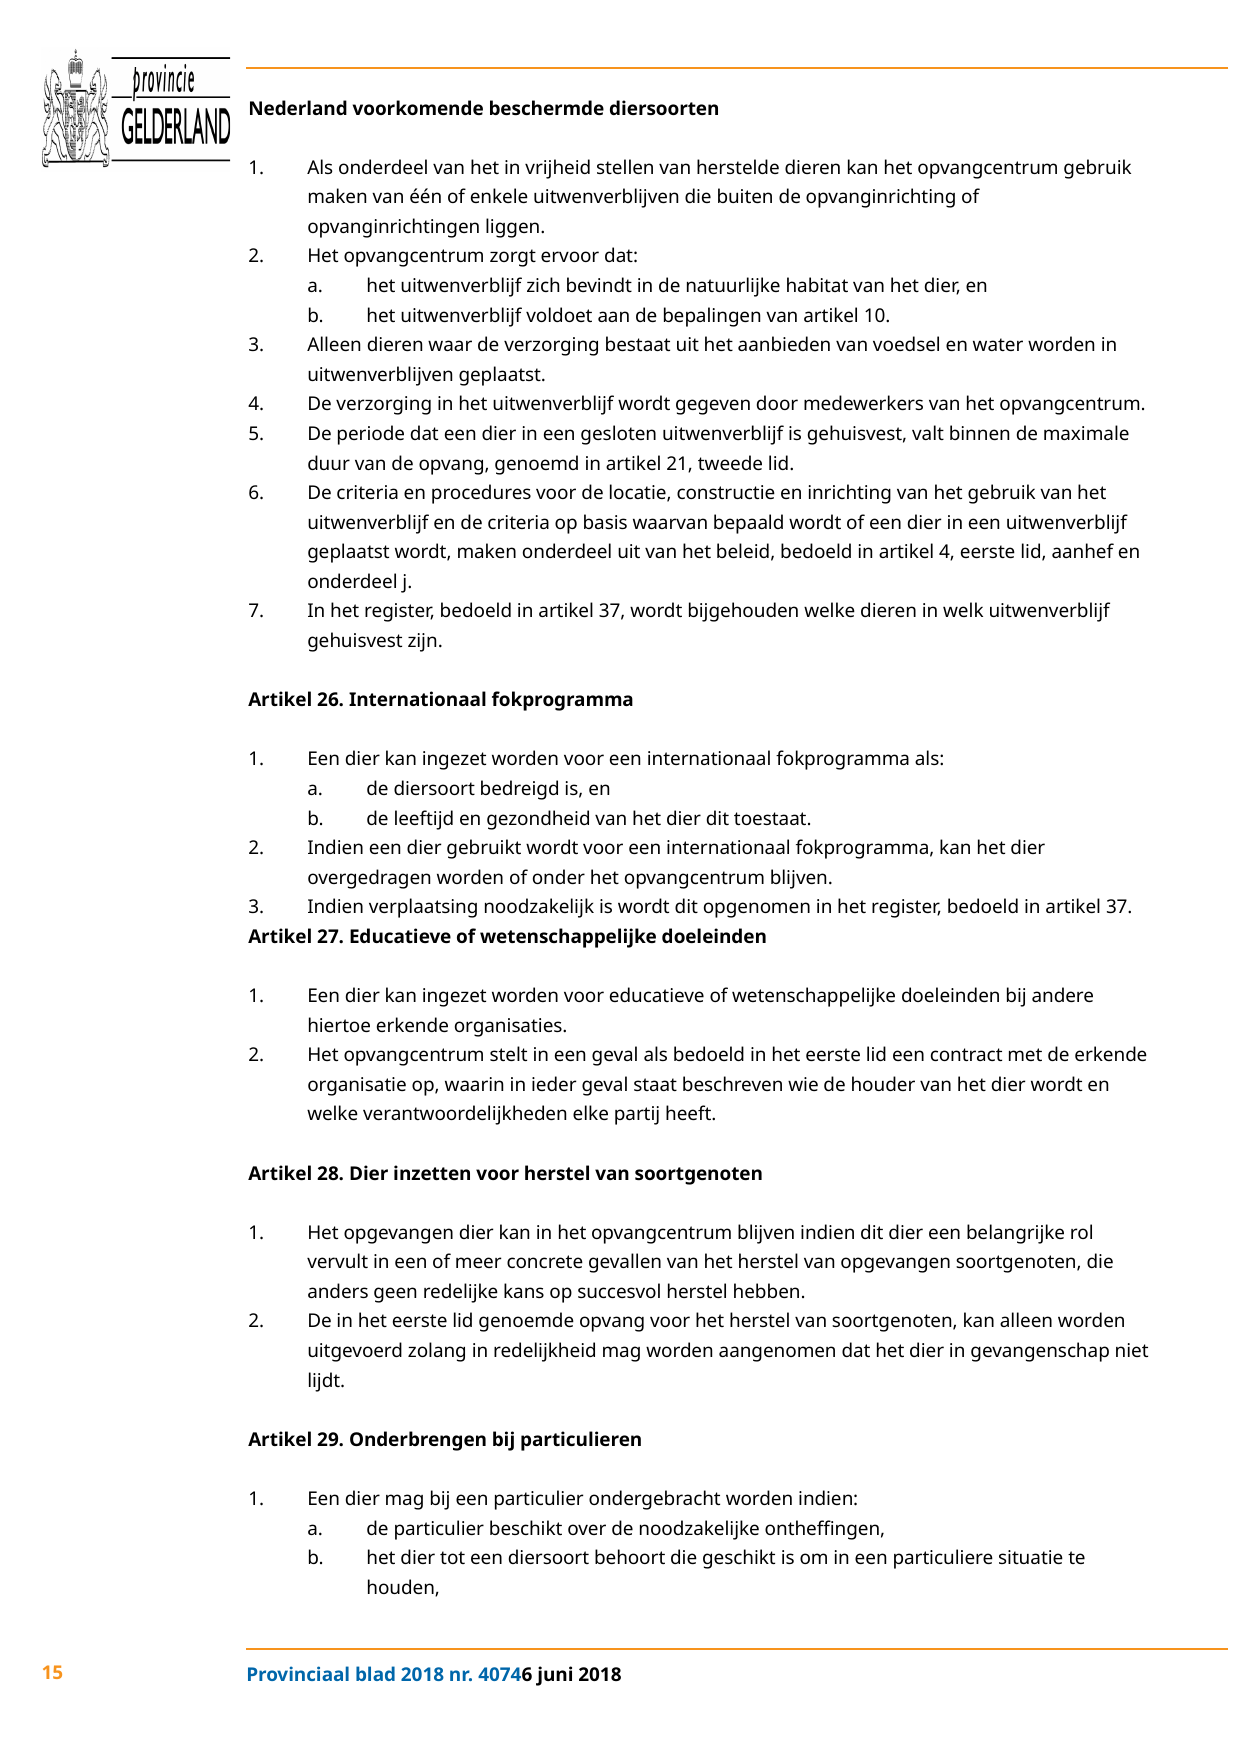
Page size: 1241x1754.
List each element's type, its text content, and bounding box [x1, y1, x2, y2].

list de leeftijd en gezondheid van het dier dit toestaat. [307, 805, 1152, 831]
list Een dier kan ingezet worden voor educatieve of wetenschappelijke doeleinden bij andere hiertoe erkende organisaties. [248, 982, 1152, 1038]
list Een dier mag bij een particulier ondergebracht worden indien: [248, 1485, 1152, 1511]
list Een dier kan ingezet worden voor een internationaal fokprogramma als: [248, 746, 1152, 771]
list In het register, bedoeld in artikel 37, wordt bijgehouden welke dieren in welk uitwenverblijf gehuisvest zijn. [248, 598, 1152, 653]
text Artikel 29. Onderbrengen bij particulieren [248, 1426, 1152, 1452]
list het uitwenverblijf zich bevindt in de natuurlijke habitat van het dier, en [307, 272, 1152, 298]
list het uitwenverblijf voldoet aan de bepalingen van artikel 10. [307, 302, 1152, 328]
list De periode dat een dier in een gesloten uitwenverblijf is gehuisvest, valt binnen de maximale duur van de opvang, genoemd in artikel 21, tweede lid. [248, 420, 1152, 476]
list De in het eerste lid genoemde opvang voor het herstel van soortgenoten, kan alleen worden uitgevoerd zolang in redelijkheid mag worden aangenomen dat het dier in gevangenschap niet lijdt. [248, 1308, 1152, 1393]
text Nederland voorkomende beschermde diersoorten [248, 95, 1152, 121]
text Artikel 28. Dier inzetten voor herstel van soortgenoten [248, 1160, 1152, 1186]
list de diersoort bedreigd is, en [307, 775, 1152, 801]
list Indien verplaatsing noodzakelijk is wordt dit opgenomen in het register, bedoeld in artikel 37. [248, 893, 1152, 919]
list Het opvangcentrum zorgt ervoor dat: [248, 243, 1152, 268]
list Indien een dier gebruikt wordt voor een internationaal fokprogramma, kan het dier overgedragen worden of onder het opvangcentrum blijven. [248, 834, 1152, 890]
list De verzorging in het uitwenverblijf wordt gegeven door medewerkers van het opvangcentrum. [248, 391, 1152, 416]
picture [41, 47, 231, 172]
list Het opvangcentrum stelt in een geval als bedoeld in het eerste lid een contract met de erkende organisatie op, waarin in ieder geval staat beschreven wie de houder van het dier wordt en welke verantwoordelijkheden elke partij heeft. [248, 1041, 1152, 1126]
text Artikel 26. Internationaal fokprogramma [248, 686, 1152, 712]
list Het opgevangen dier kan in het opvangcentrum blijven indien dit dier een belangrijke rol vervult in een of meer concrete gevallen van het herstel van opgevangen soortgenoten, die anders geen redelijke kans op succesvol herstel hebben. [248, 1219, 1152, 1304]
text Artikel 27. Educatieve of wetenschappelijke doeleinden [248, 923, 1152, 949]
list het dier tot een diersoort behoort die geschikt is om in een particuliere situatie te houden, [307, 1544, 1152, 1600]
list Als onderdeel van het in vrijheid stellen van herstelde dieren kan het opvangcentrum gebruik maken van één of enkele uitwenverblijven die buiten de opvanginrichting of opvanginrichtingen liggen. [248, 154, 1152, 239]
list Alleen dieren waar de verzorging bestaat uit het aanbieden van voedsel en water worden in uitwenverblijven geplaatst. [248, 331, 1152, 387]
list de particulier beschikt over de noodzakelijke ontheffingen, [307, 1515, 1152, 1541]
list De criteria en procedures voor de locatie, constructie en inrichting van het gebruik van het uitwenverblijf en de criteria op basis waarvan bepaald wordt of een dier in een uitwenverblijf geplaatst wordt, maken onderdeel uit van het beleid, bedoeld in artikel 4, eerste lid, aanhef en onderdeel j. [248, 479, 1152, 594]
